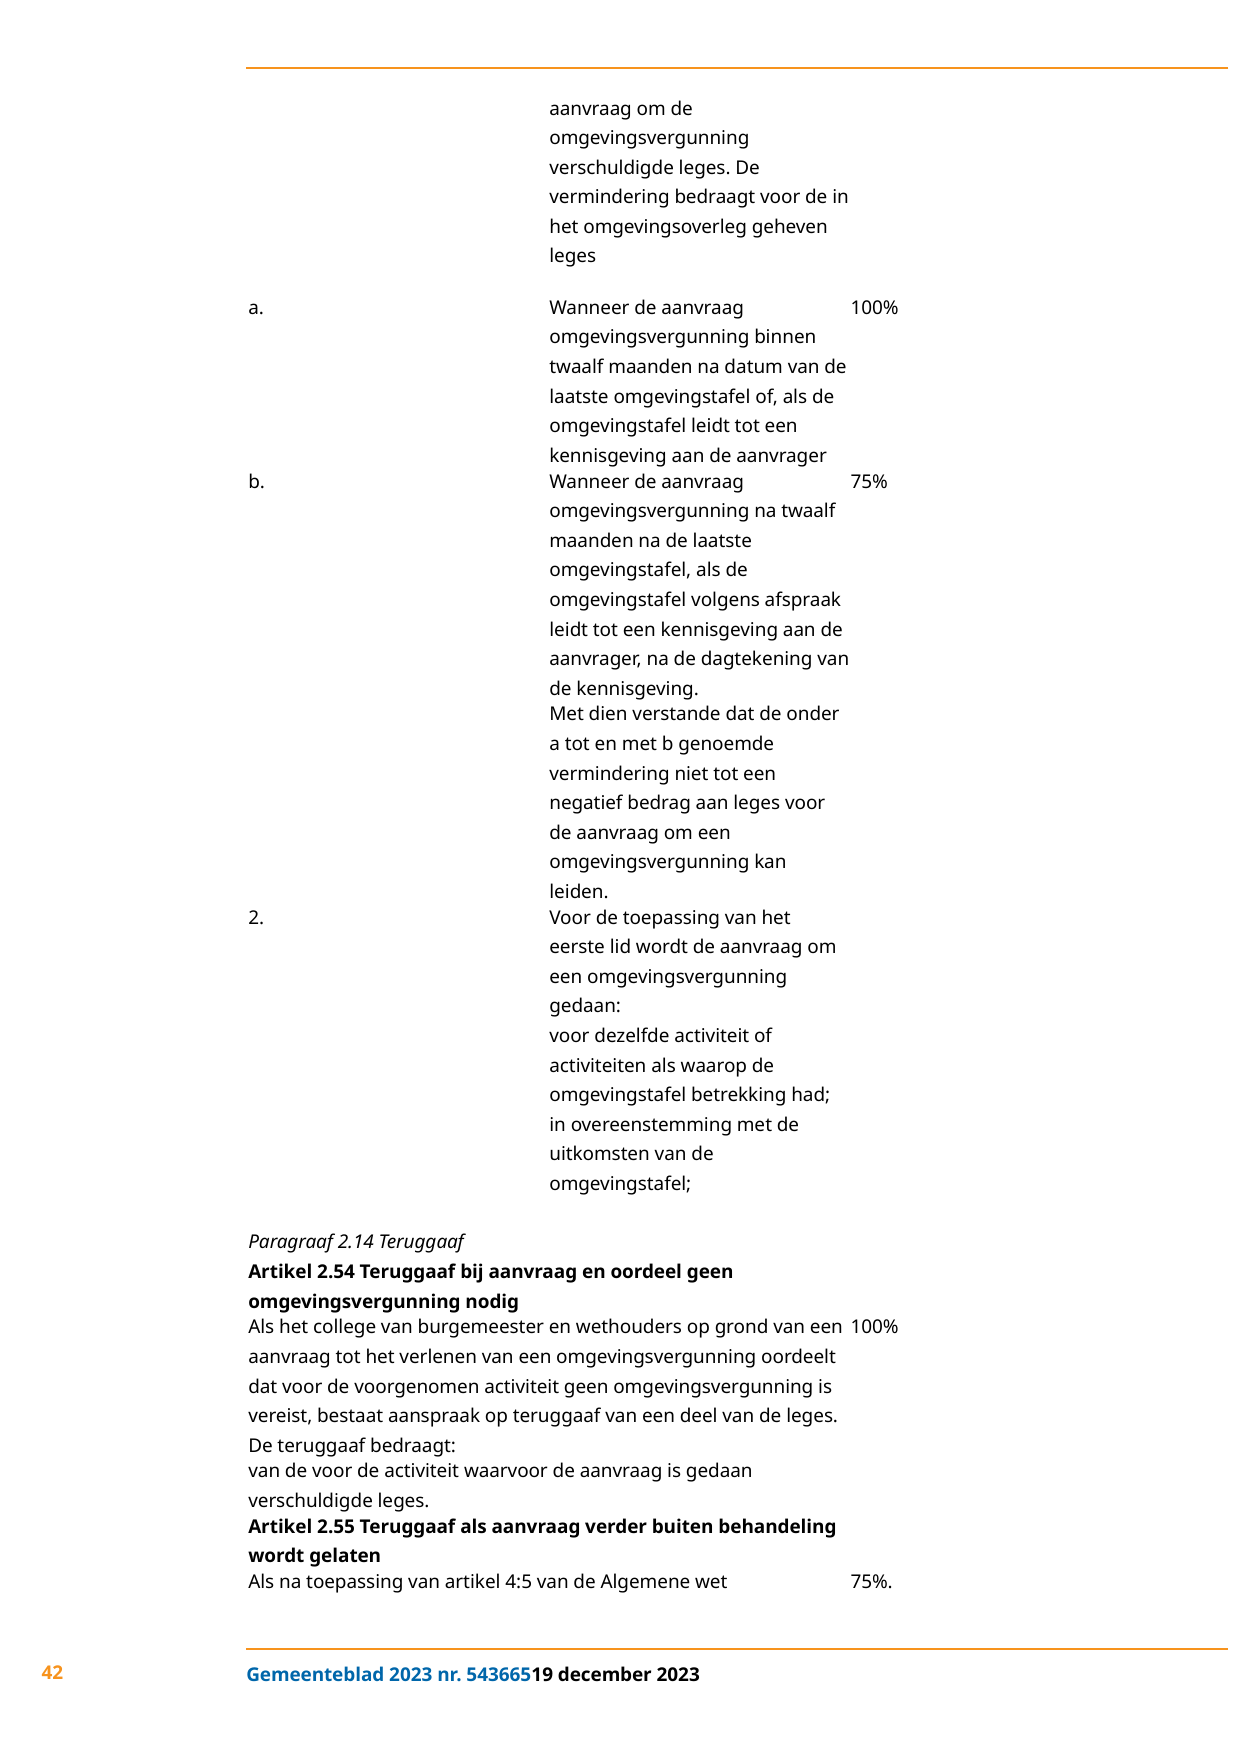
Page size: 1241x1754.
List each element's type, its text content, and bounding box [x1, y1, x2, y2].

table_cell 75% [850, 468, 1152, 701]
table_cell [248, 95, 549, 294]
table_header Artikel 2.54 Teruggaaf bij aanvraag en oordeel geen omgevingsvergunning nodig [248, 1258, 850, 1314]
table_cell [850, 269, 1152, 294]
table_cell 100% [850, 294, 1152, 468]
table_cell 100% [850, 1314, 1152, 1458]
table_cell Als het college van burgemeester en wethouders op grond van een aanvraag tot het verlenen van een omgevingsvergunning oordeelt dat voor de voorgenomen activiteit geen omgevingsvergunning is vereist, bestaat aanspraak op teruggaaf van een deel van de leges. De teruggaaf bedraagt: [248, 1314, 850, 1458]
table_cell Artikel 2.55 Teruggaaf als aanvraag verder buiten behandeling wordt gelaten [248, 1513, 850, 1568]
table_cell b. [248, 468, 549, 701]
table_cell Voor de toepassing van het eerste lid wordt de aanvraag om een omgevingsvergunning gedaan: voor dezelfde activiteit of activiteiten als waarop de omgevingstafel betrekking had; in overeenstemming met de uitkomsten van de omgevingstafel; [549, 904, 850, 1196]
table_cell [248, 701, 549, 904]
table_header [850, 1258, 1152, 1314]
table_cell Wanneer de aanvraag omgevingsvergunning binnen twaalf maanden na datum van de laatste omgevingstafel of, als de omgevingstafel leidt tot een kennisgeving aan de aanvrager [549, 294, 850, 468]
text Paragraaf 2.14 Teruggaaf [248, 1229, 1152, 1254]
table_cell aanvraag om de omgevingsvergunning verschuldigde leges. De vermindering bedraagt voor de in het omgevingsoverleg geheven leges [549, 95, 850, 268]
table_cell Met dien verstande dat de onder a tot en met b genoemde vermindering niet tot een negatief bedrag aan leges voor de aanvraag om een omgevingsvergunning kan leiden. [549, 701, 850, 904]
table_cell Wanneer de aanvraag omgevingsvergunning na twaalf maanden na de laatste omgevingstafel, als de omgevingstafel volgens afspraak leidt tot een kennisgeving aan de aanvrager, na de dagtekening van de kennisgeving. [549, 468, 850, 701]
table_cell Als na toepassing van artikel 4:5 van de Algemene wet [248, 1568, 850, 1594]
table_cell 2. [248, 904, 549, 1196]
table_cell [850, 701, 1152, 904]
table_cell 75%. [850, 1568, 1152, 1594]
table_cell [850, 904, 1152, 1196]
table_cell [850, 95, 1152, 268]
table_cell [549, 269, 850, 294]
table_cell van de voor de activiteit waarvoor de aanvraag is gedaan verschuldigde leges. [248, 1458, 850, 1513]
table_cell [850, 1458, 1152, 1513]
table_cell [850, 1513, 1152, 1568]
table_cell a. [248, 294, 549, 468]
picture [41, 47, 231, 172]
